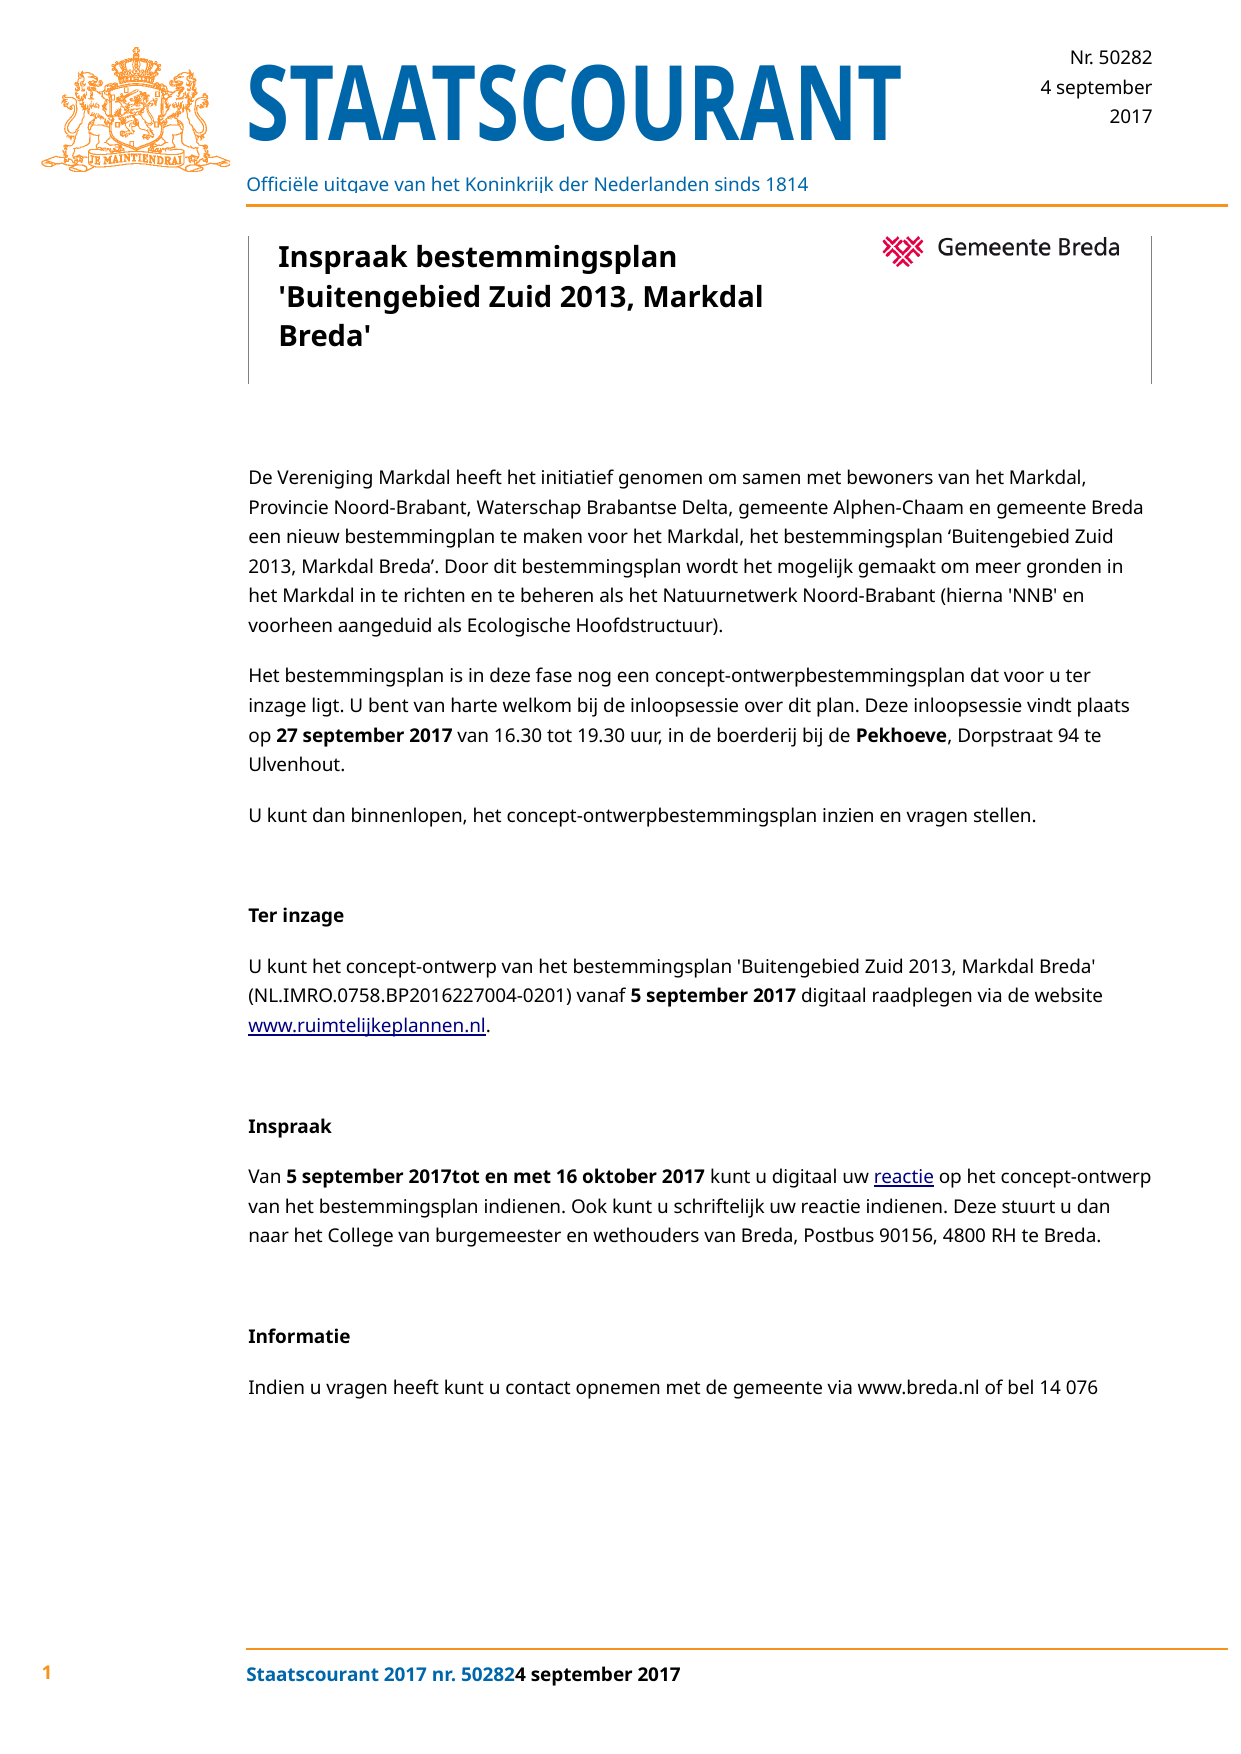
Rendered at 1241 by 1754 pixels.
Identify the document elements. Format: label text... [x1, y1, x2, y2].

text Informatie [248, 1323, 1152, 1349]
text Van 5 september 2017tot en met 16 oktober 2017 kunt u digitaal uw reactie op het concept-ontwerp van het bestemmingsplan indienen. Ook kunt u schriftelijk uw reactie indienen. Deze stuurt u dan naar het College van burgemeester en wethouders van Breda, Postbus 90156, 4800 RH te Breda. [248, 1163, 1152, 1248]
table_header [850, 236, 1151, 384]
picture [41, 47, 231, 172]
text Indien u vragen heeft kunt u contact opnemen met de gemeente via www.breda.nl of bel 14 076 [248, 1374, 1152, 1400]
table_header Inspraak bestemmingsplan 'Buitengebied Zuid 2013, Markdal Breda' [249, 236, 850, 384]
text U kunt het concept-ontwerp van het bestemmingsplan 'Buitengebied Zuid 2013, Markdal Breda' (NL.IMRO.0758.BP2016227004-0201) vanaf 5 september 2017 digitaal raadplegen via de website www.ruimtelijkeplannen.nl. [248, 953, 1152, 1038]
text Inspraak [248, 1113, 1152, 1139]
picture [882, 236, 1119, 267]
text Het bestemmingsplan is in deze fase nog een concept-ontwerpbestemmingsplan dat voor u ter inzage ligt. U bent van harte welkom bij de inloopsessie over dit plan. Deze inloopsessie vindt plaats op 27 september 2017 van 16.30 tot 19.30 uur, in de boerderij bij de Pekhoeve, Dorpstraat 94 te Ulvenhout. [248, 663, 1152, 777]
text De Vereniging Markdal heeft het initiatief genomen om samen met bewoners van het Markdal, Provincie Noord-Brabant, Waterschap Brabantse Delta, gemeente Alphen-Chaam en gemeente Breda een nieuw bestemmingplan te maken voor het Markdal, het bestemmingsplan ‘Buitengebied Zuid 2013, Markdal Breda’. Door dit bestemmingsplan wordt het mogelijk gemaakt om meer gronden in het Markdal in te richten en te beheren als het Natuurnetwerk Noord-Brabant (hierna 'NNB' en voorheen aangeduid als Ecologische Hoofdstructuur). [248, 464, 1152, 638]
text U kunt dan binnenlopen, het concept-ontwerpbestemmingsplan inzien en vragen stellen. [248, 802, 1152, 828]
text Ter inzage [248, 903, 1152, 928]
